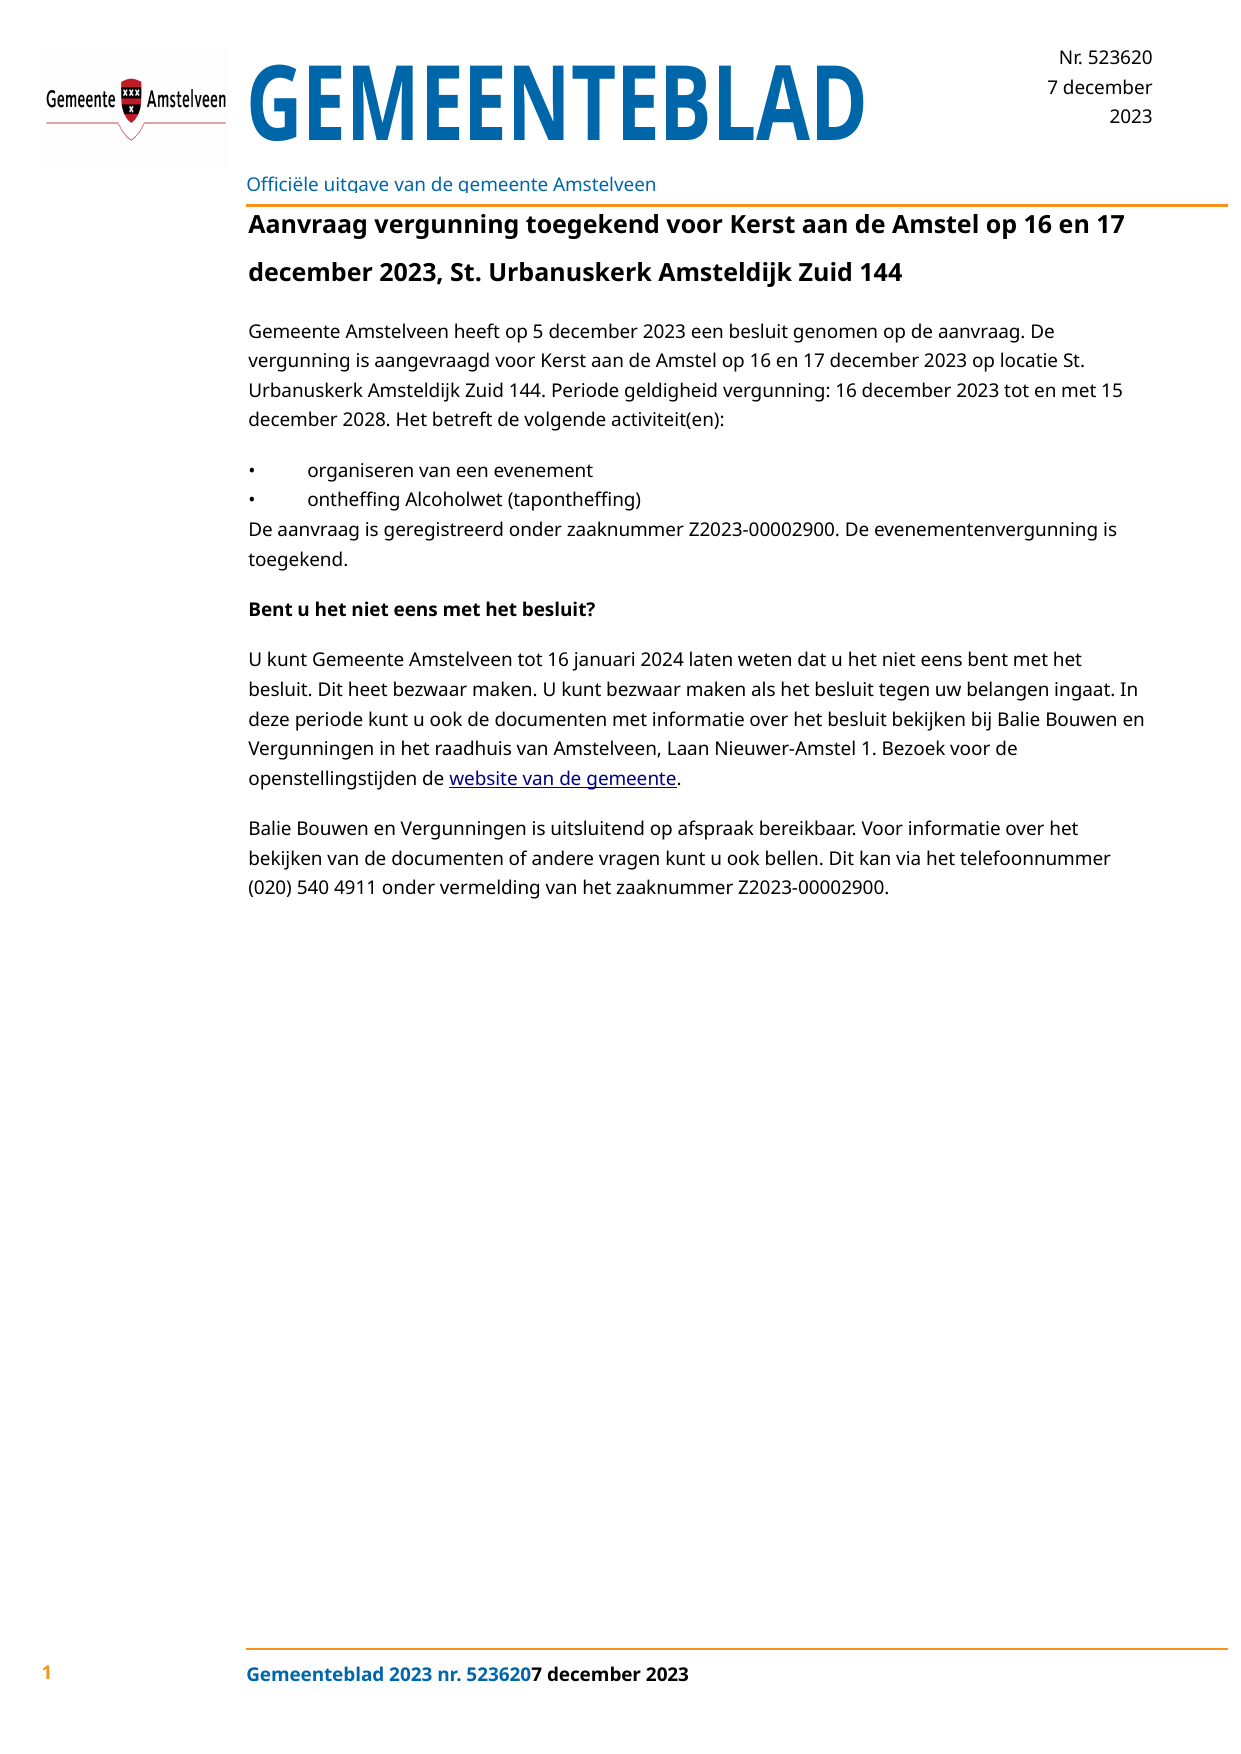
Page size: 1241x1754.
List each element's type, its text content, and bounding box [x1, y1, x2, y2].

picture [41, 47, 231, 172]
text U kunt Gemeente Amstelveen tot 16 januari 2024 laten weten dat u het niet eens bent met het besluit. Dit heet bezwaar maken. U kunt bezwaar maken als het besluit tegen uw belangen ingaat. In deze periode kunt u ook de documenten met informatie over het besluit bekijken bij Balie Bouwen en Vergunningen in het raadhuis van Amstelveen, Laan Nieuwer-Amstel 1. Bezoek voor de openstellingstijden de website van de gemeente. [248, 647, 1152, 791]
text Balie Bouwen en Vergunningen is uitsluitend op afspraak bereikbaar. Voor informatie over het bekijken van de documenten of andere vragen kunt u ook bellen. Dit kan via het telefoonnummer (020) 540 4911 onder vermelding van het zaaknummer Z2023-00002900. [248, 815, 1152, 900]
text Bent u het niet eens met het besluit? [248, 596, 1152, 622]
list organiseren van een evenement [248, 457, 1152, 483]
text De aanvraag is geregistreerd onder zaaknummer Z2023-00002900. De evenementenvergunning is toegekend. [248, 516, 1152, 572]
text Aanvraag vergunning toegekend voor Kerst aan de Amstel op 16 en 17 december 2023, St. Urbanuskerk Amsteldijk Zuid 144 [248, 207, 1152, 288]
list ontheffing Alcoholwet (tapontheffing) [248, 487, 1152, 512]
text Gemeente Amstelveen heeft op 5 december 2023 een besluit genomen op de aanvraag. De vergunning is aangevraagd voor Kerst aan de Amstel op 16 en 17 december 2023 op locatie St. Urbanuskerk Amsteldijk Zuid 144. Periode geldigheid vergunning: 16 december 2023 tot en met 15 december 2028. Het betreft de volgende activiteit(en): [248, 318, 1152, 432]
